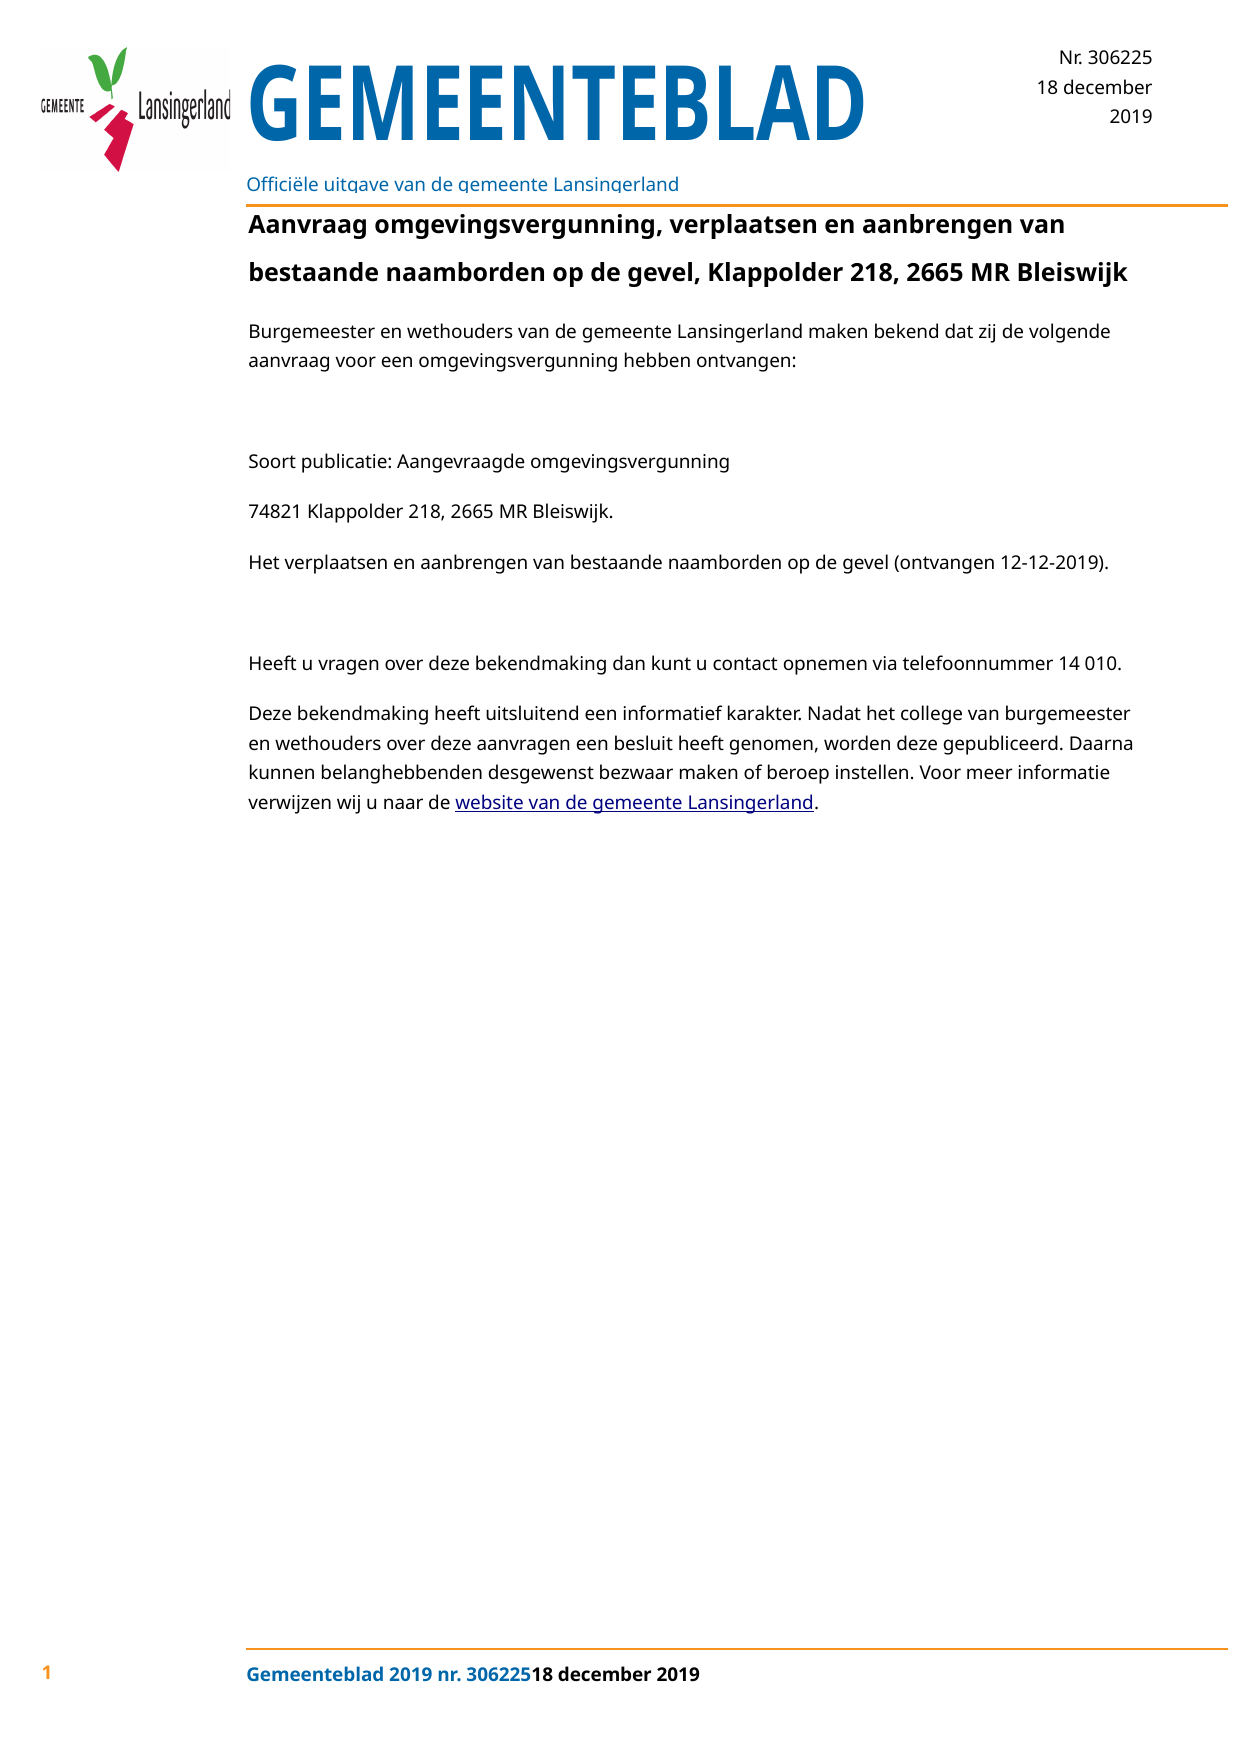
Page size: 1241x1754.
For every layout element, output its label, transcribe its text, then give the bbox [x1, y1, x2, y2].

text Heeft u vragen over deze bekendmaking dan kunt u contact opnemen via telefoonnummer 14 010. [248, 650, 1152, 676]
text Aanvraag omgevingsvergunning, verplaatsen en aanbrengen van bestaande naamborden op de gevel, Klappolder 218, 2665 MR Bleiswijk [248, 207, 1152, 288]
picture [41, 47, 231, 172]
text Burgemeester en wethouders van de gemeente Lansingerland maken bekend dat zij de volgende aanvraag voor een omgevingsvergunning hebben ontvangen: [248, 318, 1152, 373]
text 74821 Klappolder 218, 2665 MR Bleiswijk. [248, 499, 1152, 524]
text Soort publicatie: Aangevraagde omgevingsvergunning [248, 448, 1152, 474]
text Deze bekendmaking heeft uitsluitend een informatief karakter. Nadat het college van burgemeester en wethouders over deze aanvragen een besluit heeft genomen, worden deze gepubliceerd. Daarna kunnen belanghebbenden desgewenst bezwaar maken of beroep instellen. Voor meer informatie verwijzen wij u naar de website van de gemeente Lansingerland. [248, 700, 1152, 815]
text Het verplaatsen en aanbrengen van bestaande naamborden op de gevel (ontvangen 12-12-2019). [248, 549, 1152, 575]
